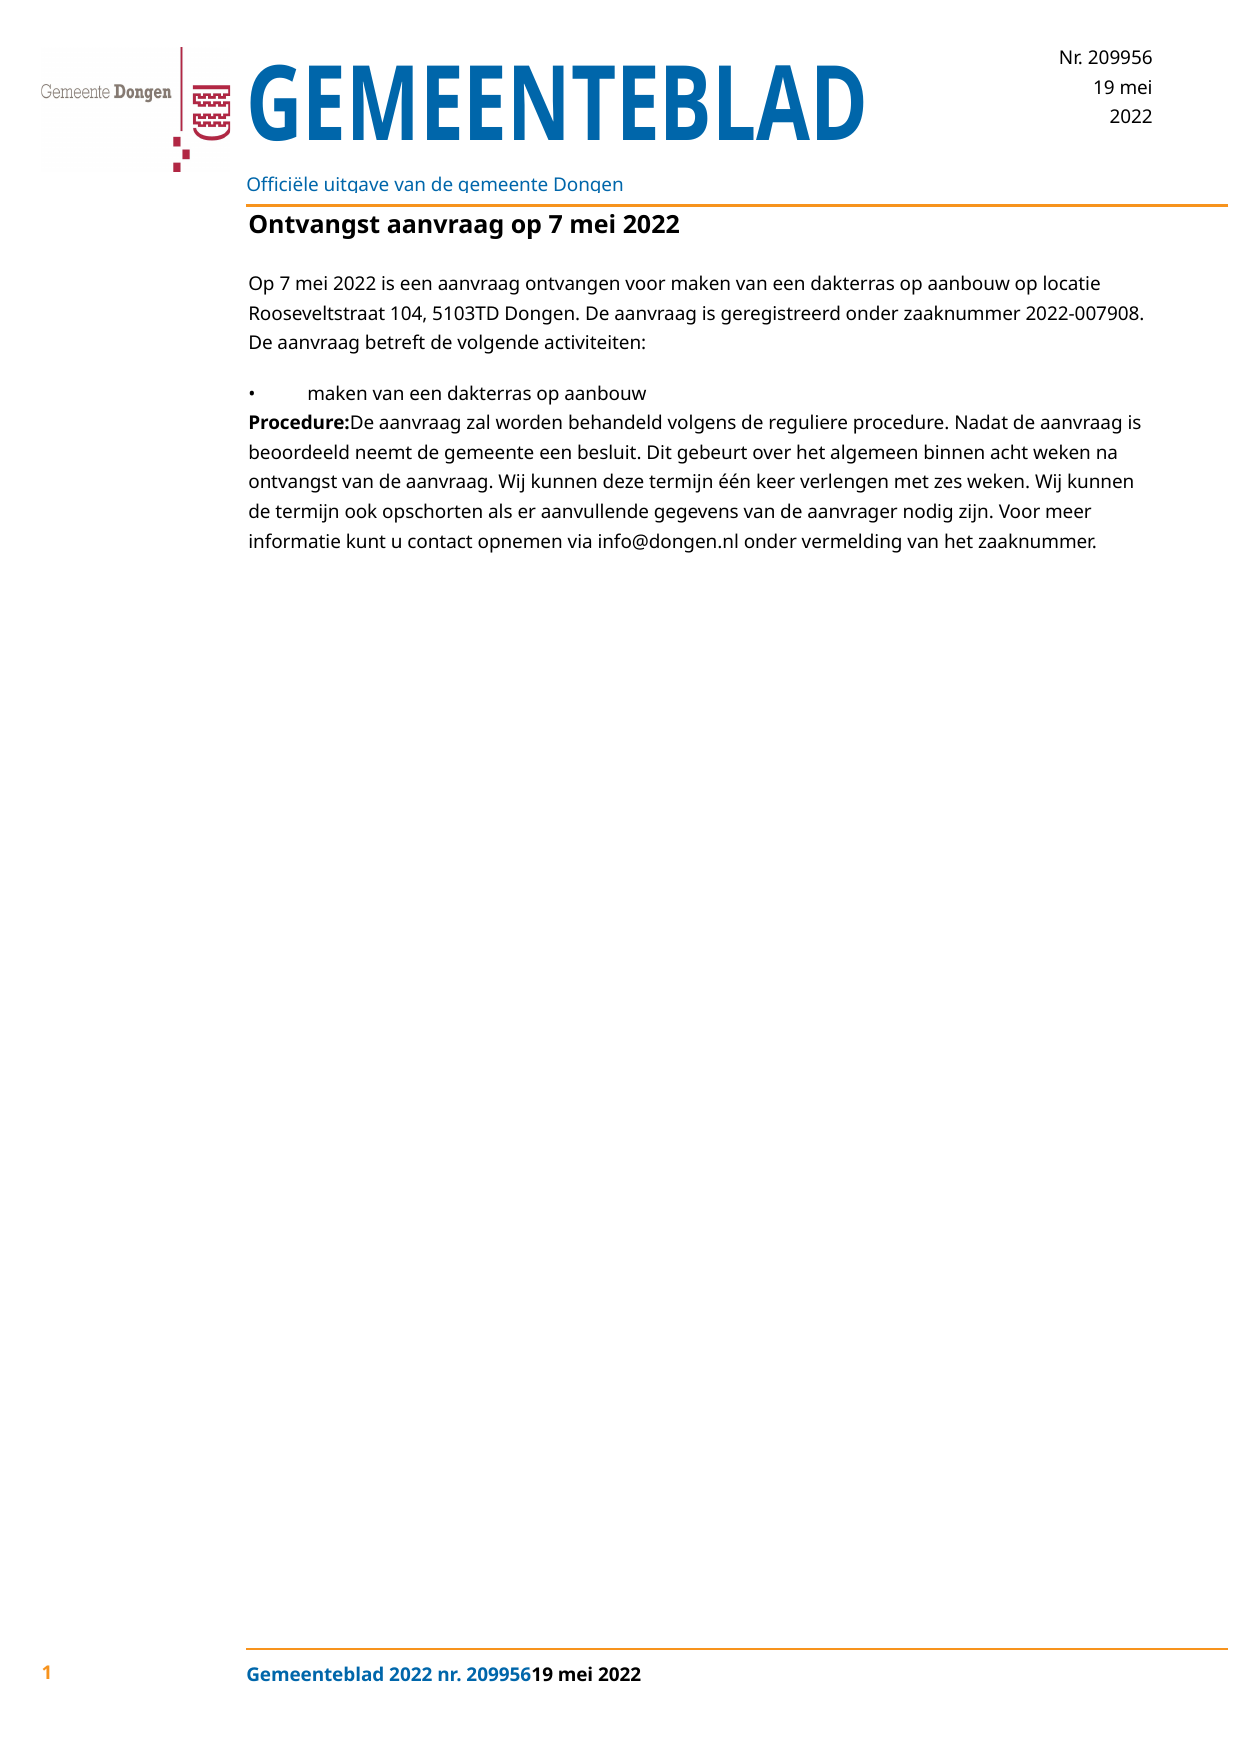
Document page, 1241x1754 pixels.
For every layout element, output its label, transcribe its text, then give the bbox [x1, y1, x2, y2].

text Procedure:De aanvraag zal worden behandeld volgens de reguliere procedure. Nadat de aanvraag is beoordeeld neemt de gemeente een besluit. Dit gebeurt over het algemeen binnen acht weken na ontvangst van de aanvraag. Wij kunnen deze termijn één keer verlengen met zes weken. Wij kunnen de termijn ook opschorten als er aanvullende gegevens van de aanvrager nodig zijn. Voor meer informatie kunt u contact opnemen via info@dongen.nl onder vermelding van het zaaknummer. [248, 409, 1152, 553]
list maken van een dakterras op aanbouw [248, 380, 1152, 406]
picture [41, 47, 231, 172]
text Op 7 mei 2022 is een aanvraag ontvangen voor maken van een dakterras op aanbouw op locatie Rooseveltstraat 104, 5103TD Dongen. De aanvraag is geregistreerd onder zaaknummer 2022-007908. De aanvraag betreft de volgende activiteiten: [248, 270, 1152, 355]
text Ontvangst aanvraag op 7 mei 2022 [248, 207, 1152, 241]
